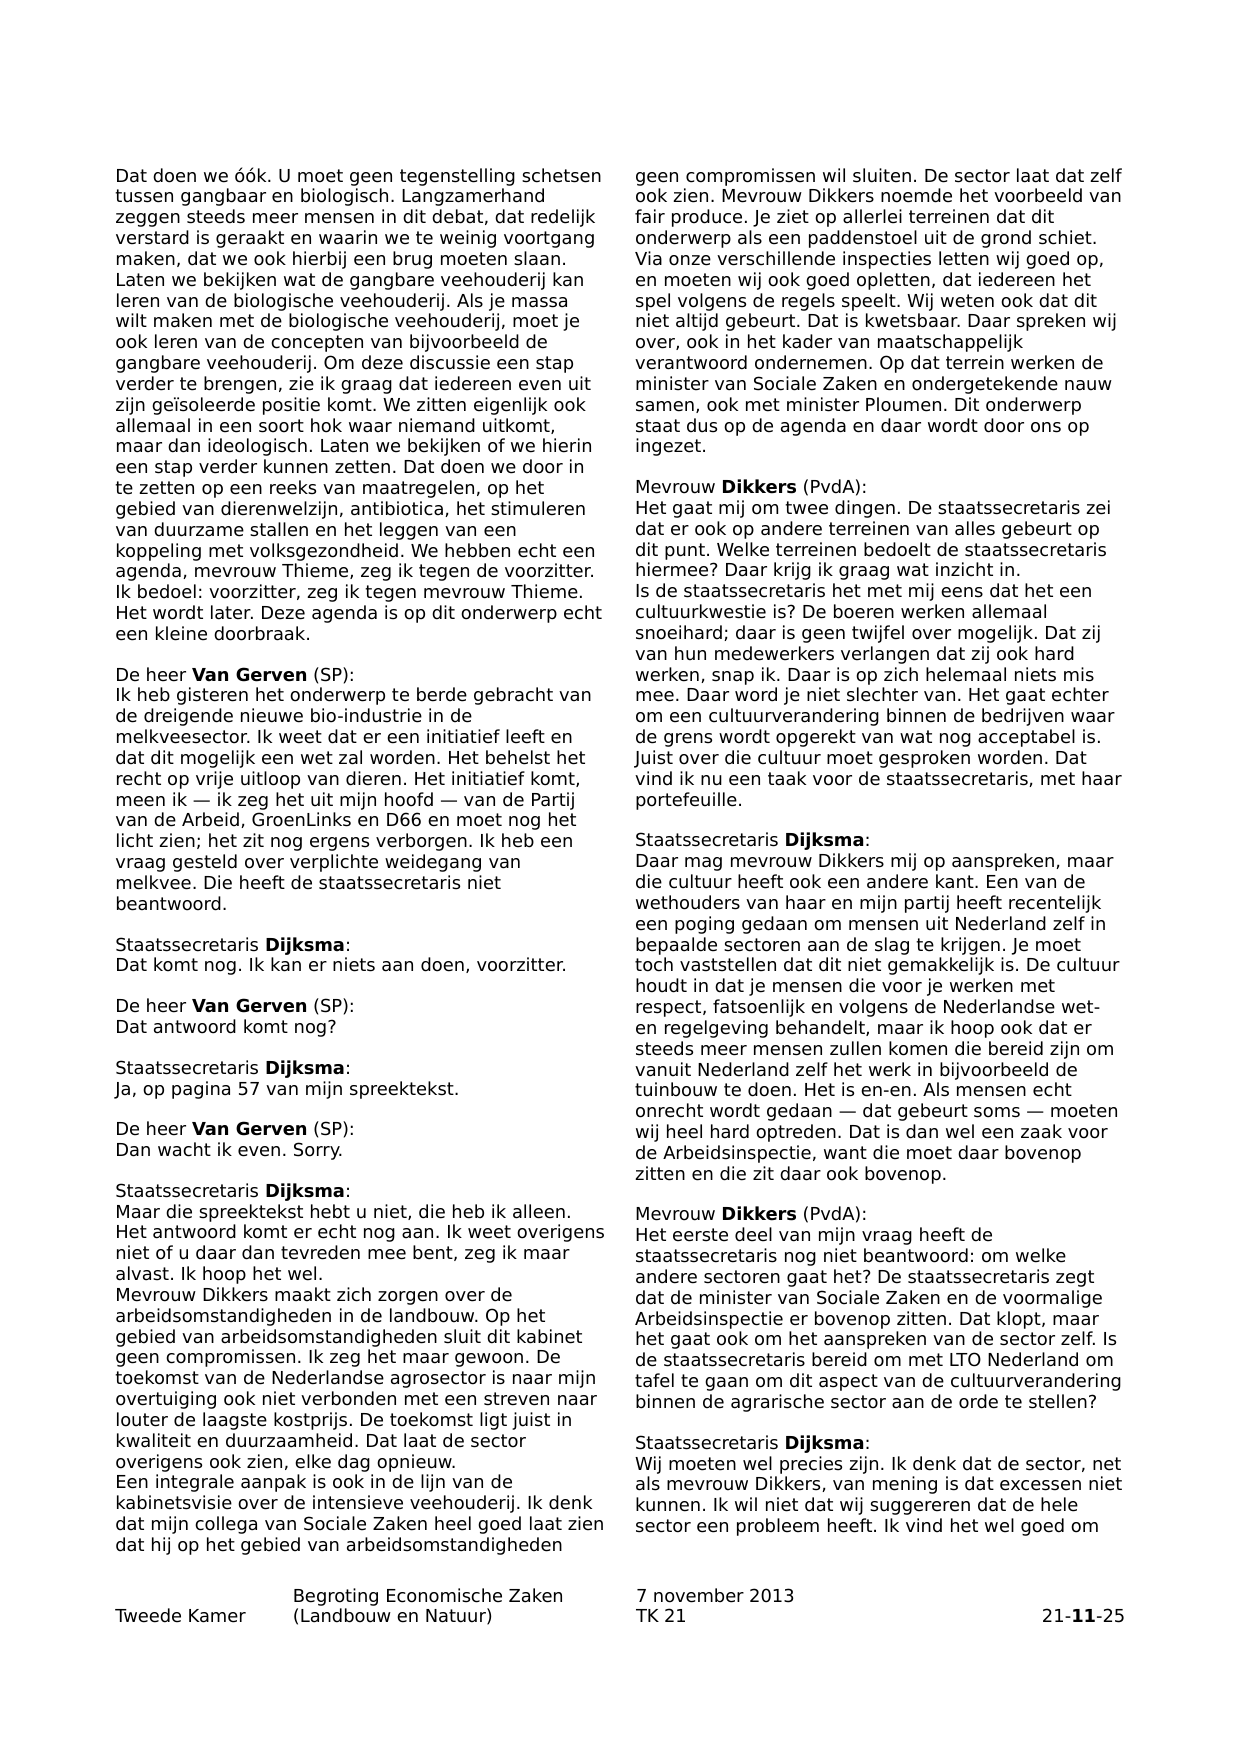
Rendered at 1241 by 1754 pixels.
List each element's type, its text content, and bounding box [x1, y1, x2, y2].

text Dat antwoord komt nog? [115, 1017, 605, 1037]
text Staatssecretaris Dijksma: [115, 934, 605, 955]
text Het eerste deel van mijn vraag heeft de staatssecretaris nog niet beantwoord: om welke andere sectoren gaat het? De staatssecretaris zegt dat de minister van Sociale Zaken en de voormalige Arbeidsinspectie er bovenop zitten. Dat klopt, maar het gaat ook om het aanspreken van de sector zelf. Is de staatssecretaris bereid om met LTO Nederland om tafel te gaan om dit aspect van de cultuurverandering binnen de agrarische sector aan de orde te stellen? [635, 1225, 1125, 1412]
text Dat doen we óók. U moet geen tegenstelling schetsen tussen gangbaar en biologisch. Langzamerhand zeggen steeds meer mensen in dit debat, dat redelijk verstard is geraakt en waarin we te weinig voortgang maken, dat we ook hierbij een brug moeten slaan. Laten we bekijken wat de gangbare veehouderij kan leren van de biologische veehouderij. Als je massa wilt maken met de biologische veehouderij, moet je ook leren van de concepten van bijvoorbeeld de gangbare veehouderij. Om deze discussie een stap verder te brengen, zie ik graag dat iedereen even uit zijn geïsoleerde positie komt. We zitten eigenlijk ook allemaal in een soort hok waar niemand uitkomt, maar dan ideologisch. Laten we bekijken of we hierin een stap verder kunnen zetten. Dat doen we door in te zetten op een reeks van maatregelen, op het gebied van dierenwelzijn, antibiotica, het stimuleren van duurzame stallen en het leggen van een koppeling met volksgezondheid. We hebben echt een agenda, mevrouw Thieme, zeg ik tegen de voorzitter. Ik bedoel: voorzitter, zeg ik tegen mevrouw Thieme. Het wordt later. Deze agenda is op dit onderwerp echt een kleine doorbraak. [115, 165, 605, 644]
text Staatssecretaris Dijksma: [115, 1181, 605, 1201]
text De heer Van Gerven (SP): [115, 1119, 605, 1140]
text Is de staatssecretaris het met mij eens dat het een cultuurkwestie is? De boeren werken allemaal snoeihard; daar is geen twijfel over mogelijk. Dat zij van hun medewerkers verlangen dat zij ook hard werken, snap ik. Daar is op zich helemaal niets mis mee. Daar word je niet slechter van. Het gaat echter om een cultuurverandering binnen de bedrijven waar de grens wordt opgerekt van wat nog acceptabel is. Juist over die cultuur moet gesproken worden. Dat vind ik nu een taak voor de staatssecretaris, met haar portefeuille. [635, 581, 1125, 810]
text Daar mag mevrouw Dikkers mij op aanspreken, maar die cultuur heeft ook een andere kant. Een van de wethouders van haar en mijn partij heeft recentelijk een poging gedaan om mensen uit Nederland zelf in bepaalde sectoren aan de slag te krijgen. Je moet toch vaststellen dat dit niet gemakkelijk is. De cultuur houdt in dat je mensen die voor je werken met respect, fatsoenlijk en volgens de Nederlandse wet- en regelgeving behandelt, maar ik hoop ook dat er steeds meer mensen zullen komen die bereid zijn om vanuit Nederland zelf het werk in bijvoorbeeld de tuinbouw te doen. Het is en-en. Als mensen echt onrecht wordt gedaan — dat gebeurt soms — moeten wij heel hard optreden. Dat is dan wel een zaak voor de Arbeidsinspectie, want die moet daar bovenop zitten en die zit daar ook bovenop. [635, 851, 1125, 1184]
text Wij moeten wel precies zijn. Ik denk dat de sector, net als mevrouw Dikkers, van mening is dat excessen niet kunnen. Ik wil niet dat wij suggereren dat de hele sector een probleem heeft. Ik vind het wel goed om [635, 1453, 1125, 1537]
text Staatssecretaris Dijksma: [635, 1432, 1125, 1453]
text De heer Van Gerven (SP): [115, 996, 605, 1017]
text Mevrouw Dikkers maakt zich zorgen over de arbeidsomstandigheden in de landbouw. Op het gebied van arbeidsomstandigheden sluit dit kabinet geen compromissen. Ik zeg het maar gewoon. De toekomst van de Nederlandse agrosector is naar mijn overtuiging ook niet verbonden met een streven naar louter de laagste kostprijs. De toekomst ligt juist in kwaliteit en duurzaamheid. Dat laat de sector overigens ook zien, elke dag opnieuw. [115, 1285, 605, 1472]
text Het gaat mij om twee dingen. De staatssecretaris zei dat er ook op andere terreinen van alles gebeurt op dit punt. Welke terreinen bedoelt de staatssecretaris hiermee? Daar krijg ik graag wat inzicht in. [635, 498, 1125, 581]
text Mevrouw Dikkers (PvdA): [635, 477, 1125, 498]
text Ja, op pagina 57 van mijn spreektekst. [115, 1078, 605, 1099]
text Mevrouw Dikkers (PvdA): [635, 1204, 1125, 1225]
text Dan wacht ik even. Sorry. [115, 1140, 605, 1161]
text Maar die spreektekst hebt u niet, die heb ik alleen. Het antwoord komt er echt nog aan. Ik weet overigens niet of u daar dan tevreden mee bent, zeg ik maar alvast. Ik hoop het wel. [115, 1201, 605, 1285]
text Dat komt nog. Ik kan er niets aan doen, voorzitter. [115, 955, 605, 976]
text Staatssecretaris Dijksma: [115, 1057, 605, 1078]
text Staatssecretaris Dijksma: [635, 830, 1125, 851]
text De heer Van Gerven (SP): [115, 664, 605, 685]
text Een integrale aanpak is ook in de lijn van de kabinetsvisie over de intensieve veehouderij. Ik denk dat mijn collega van Sociale Zaken heel goed laat zien dat hij op het gebied van arbeidsomstandigheden [115, 1472, 605, 1556]
text geen compromissen wil sluiten. De sector laat dat zelf ook zien. Mevrouw Dikkers noemde het voorbeeld van fair produce. Je ziet op allerlei terreinen dat dit onderwerp als een paddenstoel uit de grond schiet. Via onze verschillende inspecties letten wij goed op, en moeten wij ook goed opletten, dat iedereen het spel volgens de regels speelt. Wij weten ook dat dit niet altijd gebeurt. Dat is kwetsbaar. Daar spreken wij over, ook in het kader van maatschappelijk verantwoord ondernemen. Op dat terrein werken de minister van Sociale Zaken en ondergetekende nauw samen, ook met minister Ploumen. Dit onderwerp staat dus op de agenda en daar wordt door ons op ingezet. [635, 165, 1125, 457]
text Ik heb gisteren het onderwerp te berde gebracht van de dreigende nieuwe bio-industrie in de melkveesector. Ik weet dat er een initiatief leeft en dat dit mogelijk een wet zal worden. Het behelst het recht op vrije uitloop van dieren. Het initiatief komt, meen ik — ik zeg het uit mijn hoofd — van de Partij van de Arbeid, GroenLinks en D66 en moet nog het licht zien; het zit nog ergens verborgen. Ik heb een vraag gesteld over verplichte weidegang van melkvee. Die heeft de staatssecretaris niet beantwoord. [115, 685, 605, 914]
